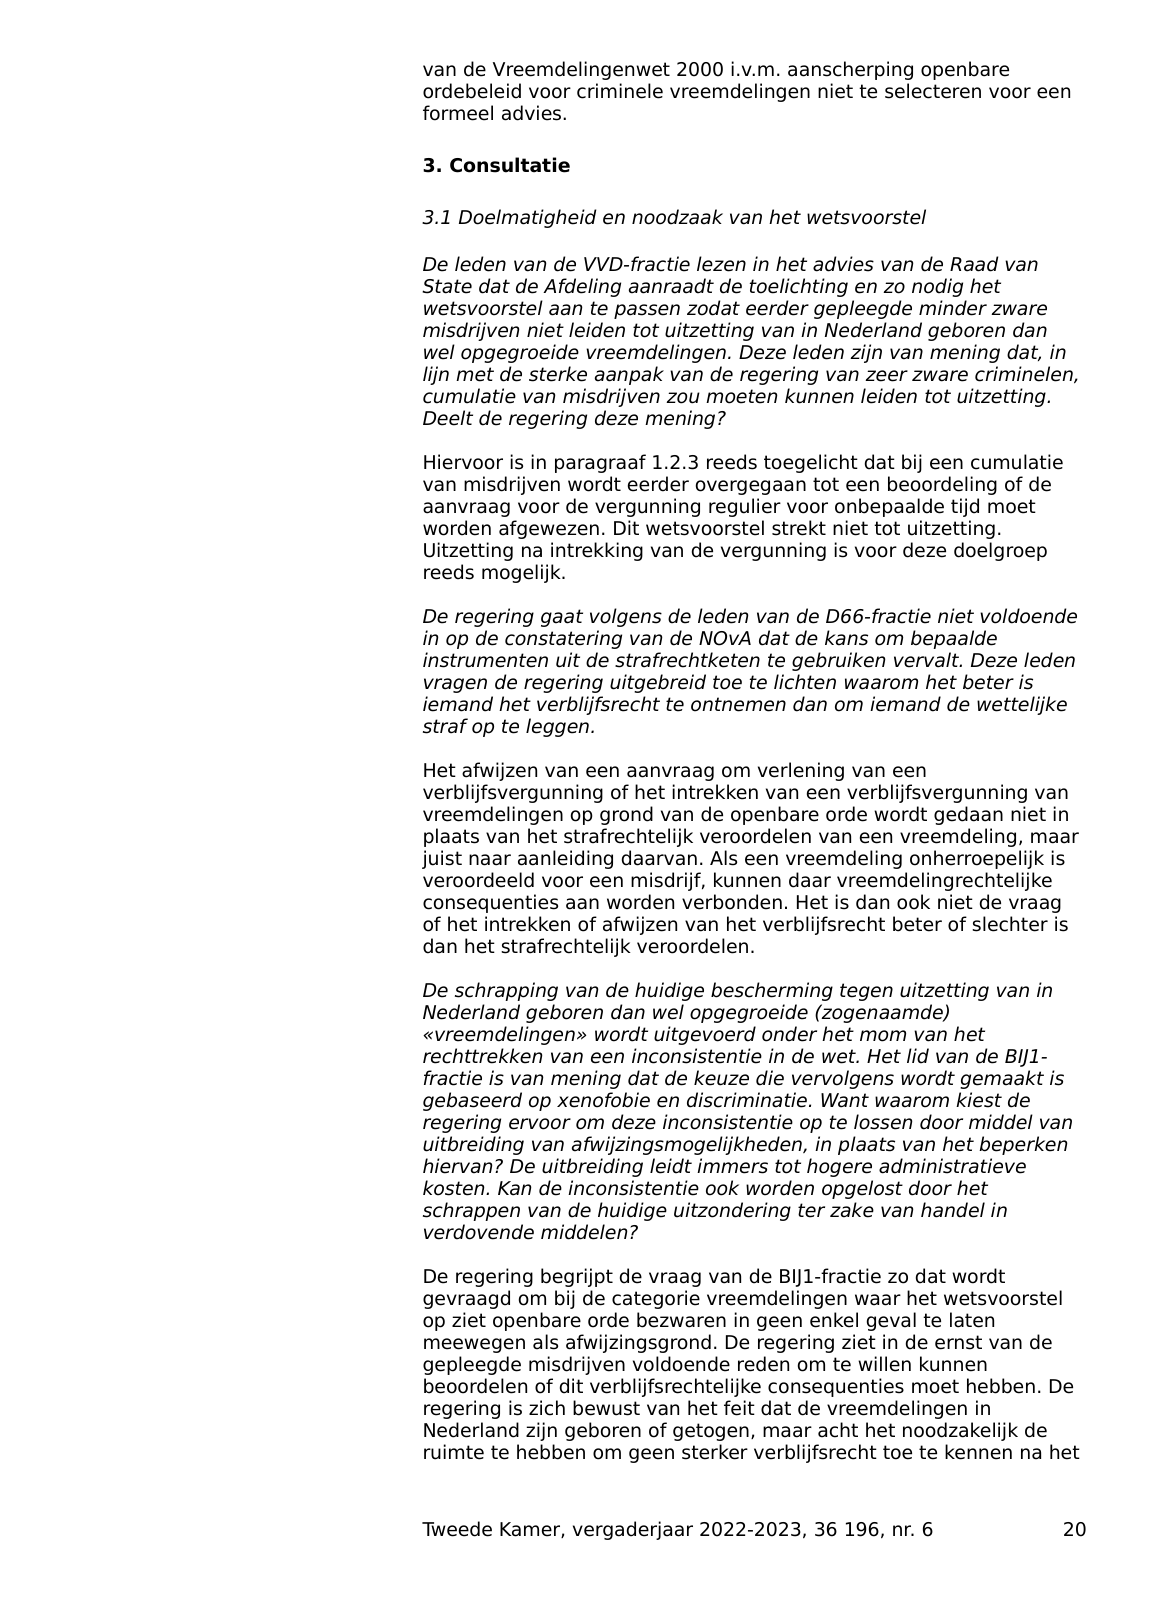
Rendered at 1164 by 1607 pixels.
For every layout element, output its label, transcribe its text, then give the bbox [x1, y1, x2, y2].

subtitle 3.1 Doelmatigheid en noodzaak van het wetsvoorstel [422, 207, 1087, 229]
text De regering begrijpt de vraag van de BIJ1-fractie zo dat wordt gevraagd om bij de categorie vreemdelingen waar het wetsvoorstel op ziet openbare orde bezwaren in geen enkel geval te laten meewegen als afwijzingsgrond. De regering ziet in de ernst van de gepleegde misdrijven voldoende reden om te willen kunnen beoordelen of dit verblijfsrechtelijke consequenties moet hebben. De regering is zich bewust van het feit dat de vreemdelingen in Nederland zijn geboren of getogen, maar acht het noodzakelijk de ruimte te hebben om geen sterker verblijfsrecht toe te kennen na het [422, 1266, 1087, 1464]
text De regering gaat volgens de leden van de D66-fractie niet voldoende in op de constatering van de NOvA dat de kans om bepaalde instrumenten uit de strafrechtketen te gebruiken vervalt. Deze leden vragen de regering uitgebreid toe te lichten waarom het beter is iemand het verblijfsrecht te ontnemen dan om iemand de wettelijke straf op te leggen. [422, 606, 1087, 738]
text De leden van de VVD-fractie lezen in het advies van de Raad van State dat de Afdeling aanraadt de toelichting en zo nodig het wetsvoorstel aan te passen zodat eerder gepleegde minder zware misdrijven niet leiden tot uitzetting van in Nederland geboren dan wel opgegroeide vreemdelingen. Deze leden zijn van mening dat, in lijn met de sterke aanpak van de regering van zeer zware criminelen, cumulatie van misdrijven zou moeten kunnen leiden tot uitzetting. Deelt de regering deze mening? [422, 254, 1087, 430]
subtitle 3. Consultatie [422, 155, 1087, 177]
text De schrapping van de huidige bescherming tegen uitzetting van in Nederland geboren dan wel opgegroeide (zogenaamde) «vreemdelingen» wordt uitgevoerd onder het mom van het rechttrekken van een inconsistentie in de wet. Het lid van de BIJ1-fractie is van mening dat de keuze die vervolgens wordt gemaakt is gebaseerd op xenofobie en discriminatie. Want waarom kiest de regering ervoor om deze inconsistentie op te lossen door middel van uitbreiding van afwijzingsmogelijkheden, in plaats van het beperken hiervan? De uitbreiding leidt immers tot hogere administratieve kosten. Kan de inconsistentie ook worden opgelost door het schrappen van de huidige uitzondering ter zake van handel in verdovende middelen? [422, 980, 1087, 1244]
text Hiervoor is in paragraaf 1.2.3 reeds toegelicht dat bij een cumulatie van misdrijven wordt eerder overgegaan tot een beoordeling of de aanvraag voor de vergunning regulier voor onbepaalde tijd moet worden afgewezen. Dit wetsvoorstel strekt niet tot uitzetting. Uitzetting na intrekking van de vergunning is voor deze doelgroep reeds mogelijk. [422, 452, 1087, 584]
text van de Vreemdelingenwet 2000 i.v.m. aanscherping openbare ordebeleid voor criminele vreemdelingen niet te selecteren voor een formeel advies. [422, 59, 1087, 125]
text Het afwijzen van een aanvraag om verlening van een verblijfsvergunning of het intrekken van een verblijfsvergunning van vreemdelingen op grond van de openbare orde wordt gedaan niet in plaats van het strafrechtelijk veroordelen van een vreemdeling, maar juist naar aanleiding daarvan. Als een vreemdeling onherroepelijk is veroordeeld voor een misdrijf, kunnen daar vreemdelingrechtelijke consequenties aan worden verbonden. Het is dan ook niet de vraag of het intrekken of afwijzen van het verblijfsrecht beter of slechter is dan het strafrechtelijk veroordelen. [422, 760, 1087, 958]
